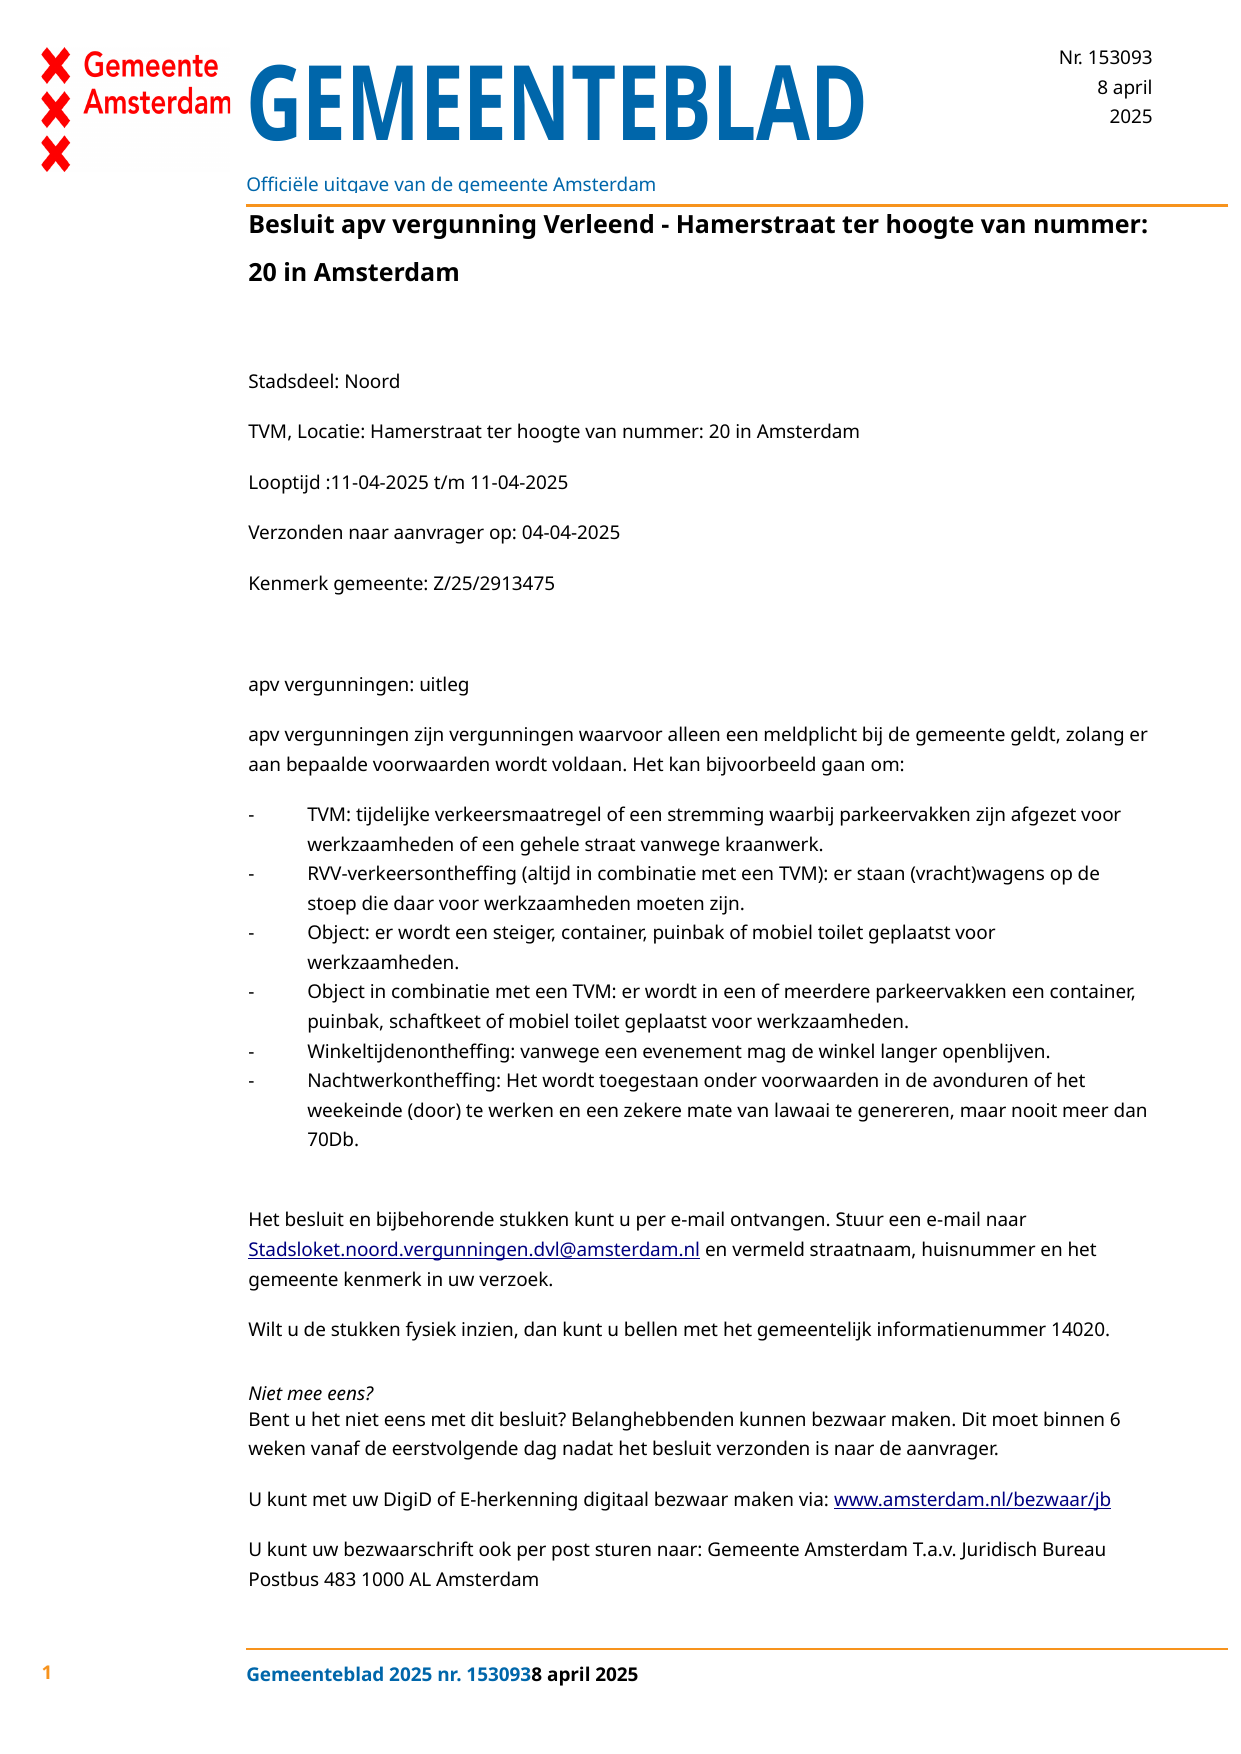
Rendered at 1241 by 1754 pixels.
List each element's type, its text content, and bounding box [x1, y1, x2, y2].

text Stadsdeel: Noord [248, 368, 1152, 394]
list Object in combinatie met een TVM: er wordt in een of meerdere parkeervakken een container, puinbak, schaftkeet of mobiel toilet geplaatst voor werkzaamheden. [248, 979, 1152, 1034]
text Niet mee eens? [248, 1380, 1152, 1406]
text Besluit apv vergunning Verleend - Hamerstraat ter hoogte van nummer: 20 in Amsterdam [248, 207, 1152, 288]
picture [41, 47, 231, 172]
text apv vergunningen zijn vergunningen waarvoor alleen een meldplicht bij de gemeente geldt, zolang er aan bepaalde voorwaarden wordt voldaan. Het kan bijvoorbeeld gaan om: [248, 721, 1152, 777]
text Bent u het niet eens met dit besluit? Belanghebbenden kunnen bezwaar maken. Dit moet binnen 6 weken vanaf de eerstvolgende dag nadat het besluit verzonden is naar de aanvrager. [248, 1406, 1152, 1461]
list RVV-verkeersontheffing (altijd in combinatie met een TVM): er staan (vracht)wagens op de stoep die daar voor werkzaamheden moeten zijn. [248, 860, 1152, 916]
text U kunt uw bezwaarschrift ook per post sturen naar: Gemeente Amsterdam T.a.v. Juridisch Bureau Postbus 483 1000 AL Amsterdam [248, 1536, 1152, 1592]
list TVM: tijdelijke verkeersmaatregel of een stremming waarbij parkeervakken zijn afgezet voor werkzaamheden of een gehele straat vanwege kraanwerk. [248, 801, 1152, 857]
list Nachtwerkontheffing: Het wordt toegestaan onder voorwaarden in de avonduren of het weekeinde (door) te werken en een zekere mate van lawaai te genereren, maar nooit meer dan 70Db. [248, 1067, 1152, 1152]
text apv vergunningen: uitleg [248, 671, 1152, 697]
list Winkeltijdenontheffing: vanwege een evenement mag de winkel langer openblijven. [248, 1038, 1152, 1064]
text TVM, Locatie: Hamerstraat ter hoogte van nummer: 20 in Amsterdam [248, 419, 1152, 444]
text Verzonden naar aanvrager op: 04-04-2025 [248, 519, 1152, 545]
text Looptijd :11-04-2025 t/m 11-04-2025 [248, 469, 1152, 495]
text U kunt met uw DigiD of E-herkenning digitaal bezwaar maken via: www.amsterdam.nl/bezwaar/jb [248, 1486, 1152, 1512]
text Het besluit en bijbehorende stukken kunt u per e-mail ontvangen. Stuur een e-mail naar Stadsloket.noord.vergunningen.dvl@amsterdam.nl en vermeld straatnaam, huisnummer en het gemeente kenmerk in uw verzoek. [248, 1207, 1152, 1292]
text Wilt u de stukken fysiek inzien, dan kunt u bellen met het gemeentelijk informatienummer 14020. [248, 1316, 1152, 1342]
list Object: er wordt een steiger, container, puinbak of mobiel toilet geplaatst voor werkzaamheden. [248, 919, 1152, 975]
text Kenmerk gemeente: Z/25/2913475 [248, 570, 1152, 596]
